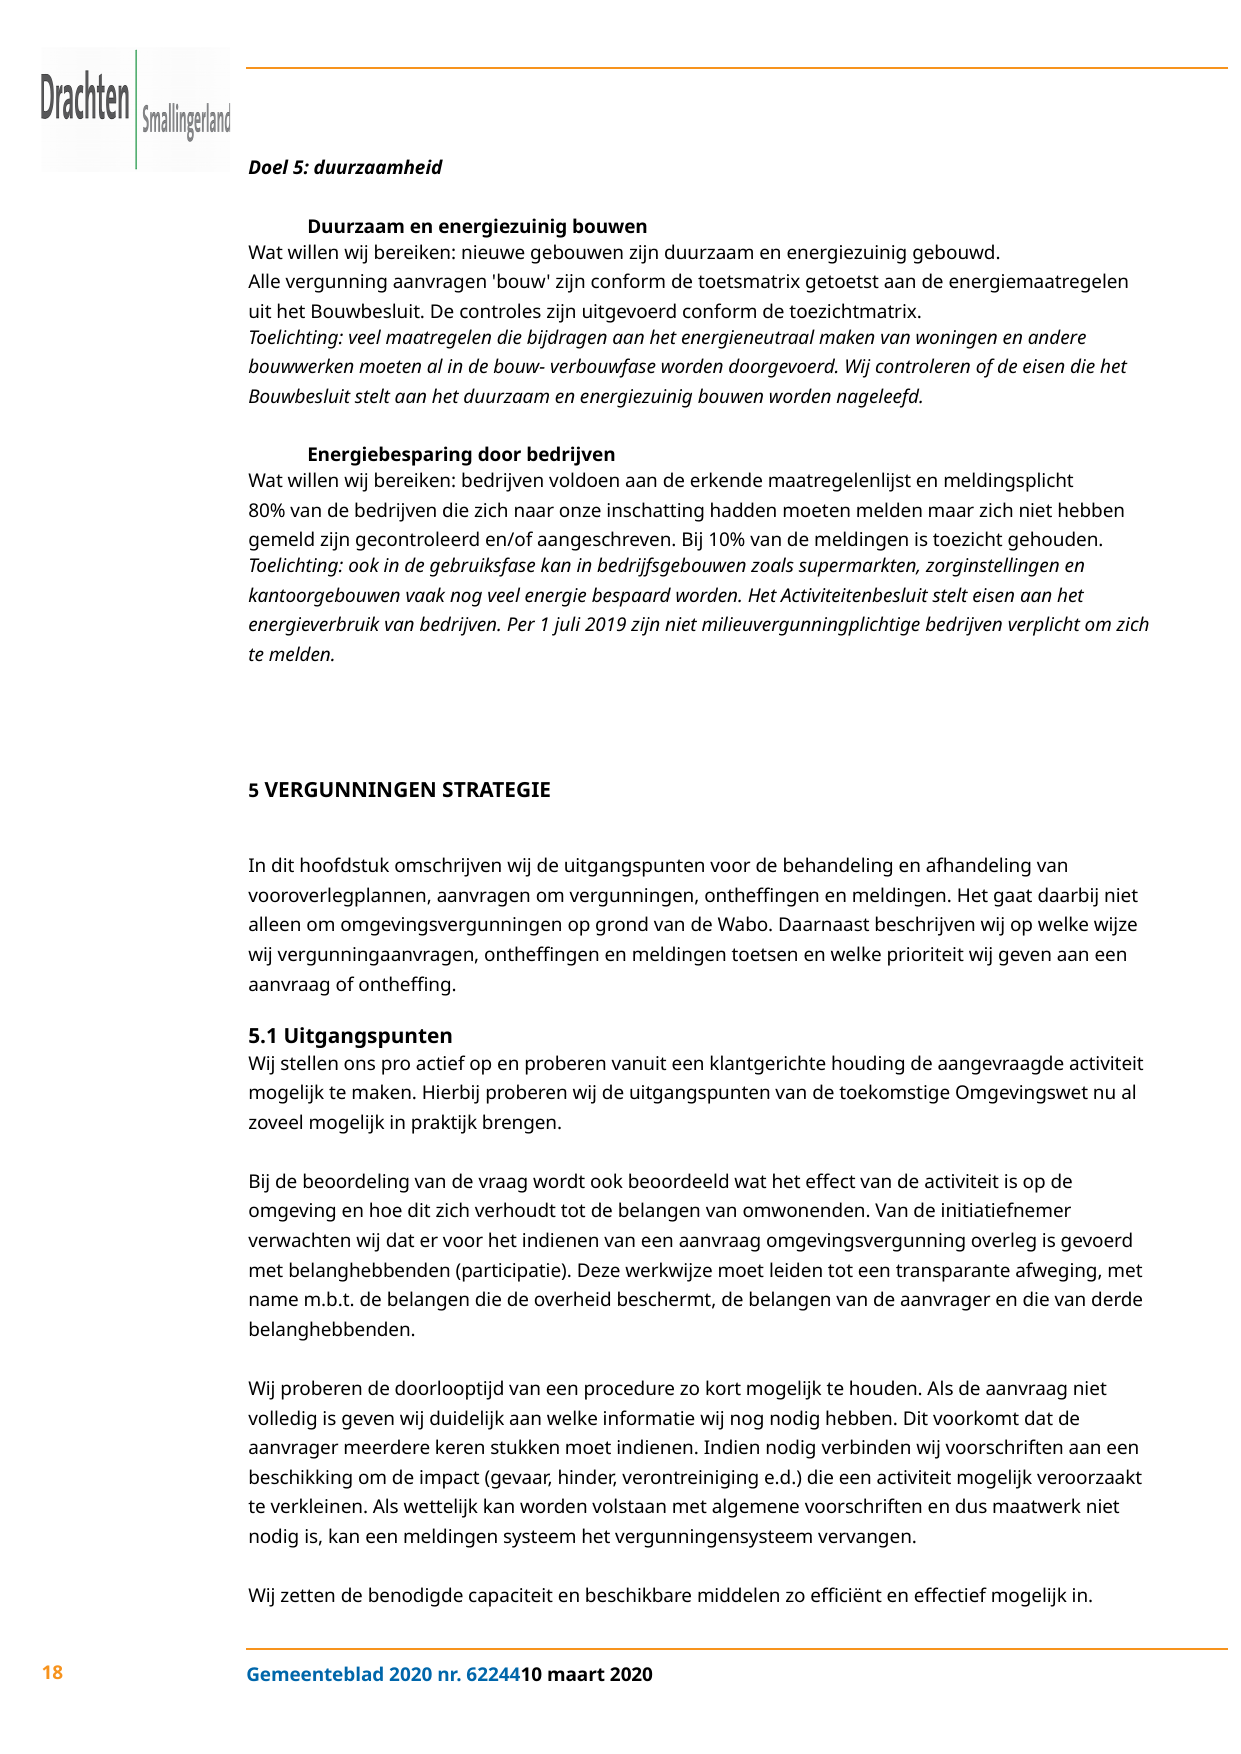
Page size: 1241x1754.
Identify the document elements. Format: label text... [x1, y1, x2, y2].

table_header Duurzaam en energiezuinig bouwen [248, 213, 1152, 239]
text In dit hoofdstuk omschrijven wij de uitgangspunten voor de behandeling en afhandeling van vooroverlegplannen, aanvragen om vergunningen, ontheffingen en meldingen. Het gaat daarbij niet alleen om omgevingsvergunningen op grond van de Wabo. Daarnaast beschrijven wij op welke wijze wij vergunningaanvragen, ontheffingen en meldingen toetsen en welke prioriteit wij geven aan een aanvraag of ontheffing. [248, 852, 1152, 997]
picture [41, 47, 231, 172]
table_cell Toelichting: ook in de gebruiksfase kan in bedrijfsgebouwen zoals supermarkten, zorginstellingen en kantoorgebouwen vaak nog veel energie bespaard worden. Het Activiteitenbesluit stelt eisen aan het energieverbruik van bedrijven. Per 1 juli 2019 zijn niet milieuvergunningplichtige bedrijven verplicht om zich te melden. [248, 552, 1152, 667]
table_cell Toelichting: veel maatregelen die bijdragen aan het energieneutraal maken van woningen en andere bouwwerken moeten al in de bouw- verbouwfase worden doorgevoerd. Wij controleren of de eisen die het Bouwbesluit stelt aan het duurzaam en energiezuinig bouwen worden nageleefd. [248, 324, 1152, 409]
table_cell Wat willen wij bereiken: nieuwe gebouwen zijn duurzaam en energiezuinig gebouwd. Alle vergunning aanvragen 'bouw' zijn conform de toetsmatrix getoetst aan de energiemaatregelen uit het Bouwbesluit. De controles zijn uitgevoerd conform de toezichtmatrix. [248, 239, 1152, 324]
text Wij proberen de doorlooptijd van een procedure zo kort mogelijk te houden. Als de aanvraag niet volledig is geven wij duidelijk aan welke informatie wij nog nodig hebben. Dit voorkomt dat de aanvrager meerdere keren stukken moet indienen. Indien nodig verbinden wij voorschriften aan een beschikking om de impact (gevaar, hinder, verontreiniging e.d.) die een activiteit mogelijk veroorzaakt te verkleinen. Als wettelijk kan worden volstaan met algemene voorschriften en dus maatwerk niet nodig is, kan een meldingen systeem het vergunningensysteem vervangen. [248, 1375, 1152, 1549]
text Wij stellen ons pro actief op en proberen vanuit een klantgerichte houding de aangevraagde activiteit mogelijk te maken. Hierbij proberen wij de uitgangspunten van de toekomstige Omgevingswet nu al zoveel mogelijk in praktijk brengen. [248, 1050, 1152, 1134]
text Doel 5: duurzaamheid [248, 154, 1152, 180]
text 5.1 Uitgangspunten [248, 1021, 1152, 1050]
text Wij zetten de benodigde capaciteit en beschikbare middelen zo efficiënt en effectief mogelijk in. [248, 1582, 1152, 1608]
text Bij de beoordeling van de vraag wordt ook beoordeeld wat het effect van de activiteit is op de omgeving en hoe dit zich verhoudt tot de belangen van omwonenden. Van de initiatiefnemer verwachten wij dat er voor het indienen van een aanvraag omgevingsvergunning overleg is gevoerd met belanghebbenden (participatie). Deze werkwijze moet leiden tot een transparante afweging, met name m.b.t. de belangen die de overheid beschermt, de belangen van de aanvrager en die van derde belanghebbenden. [248, 1168, 1152, 1342]
table_cell Wat willen wij bereiken: bedrijven voldoen aan de erkende maatregelenlijst en meldingsplicht 80% van de bedrijven die zich naar onze inschatting hadden moeten melden maar zich niet hebben gemeld zijn gecontroleerd en/of aangeschreven. Bij 10% van de meldingen is toezicht gehouden. [248, 468, 1152, 552]
text 5 VERGUNNINGEN STRATEGIE [248, 775, 1152, 803]
table_header Energiebesparing door bedrijven [248, 442, 1152, 467]
